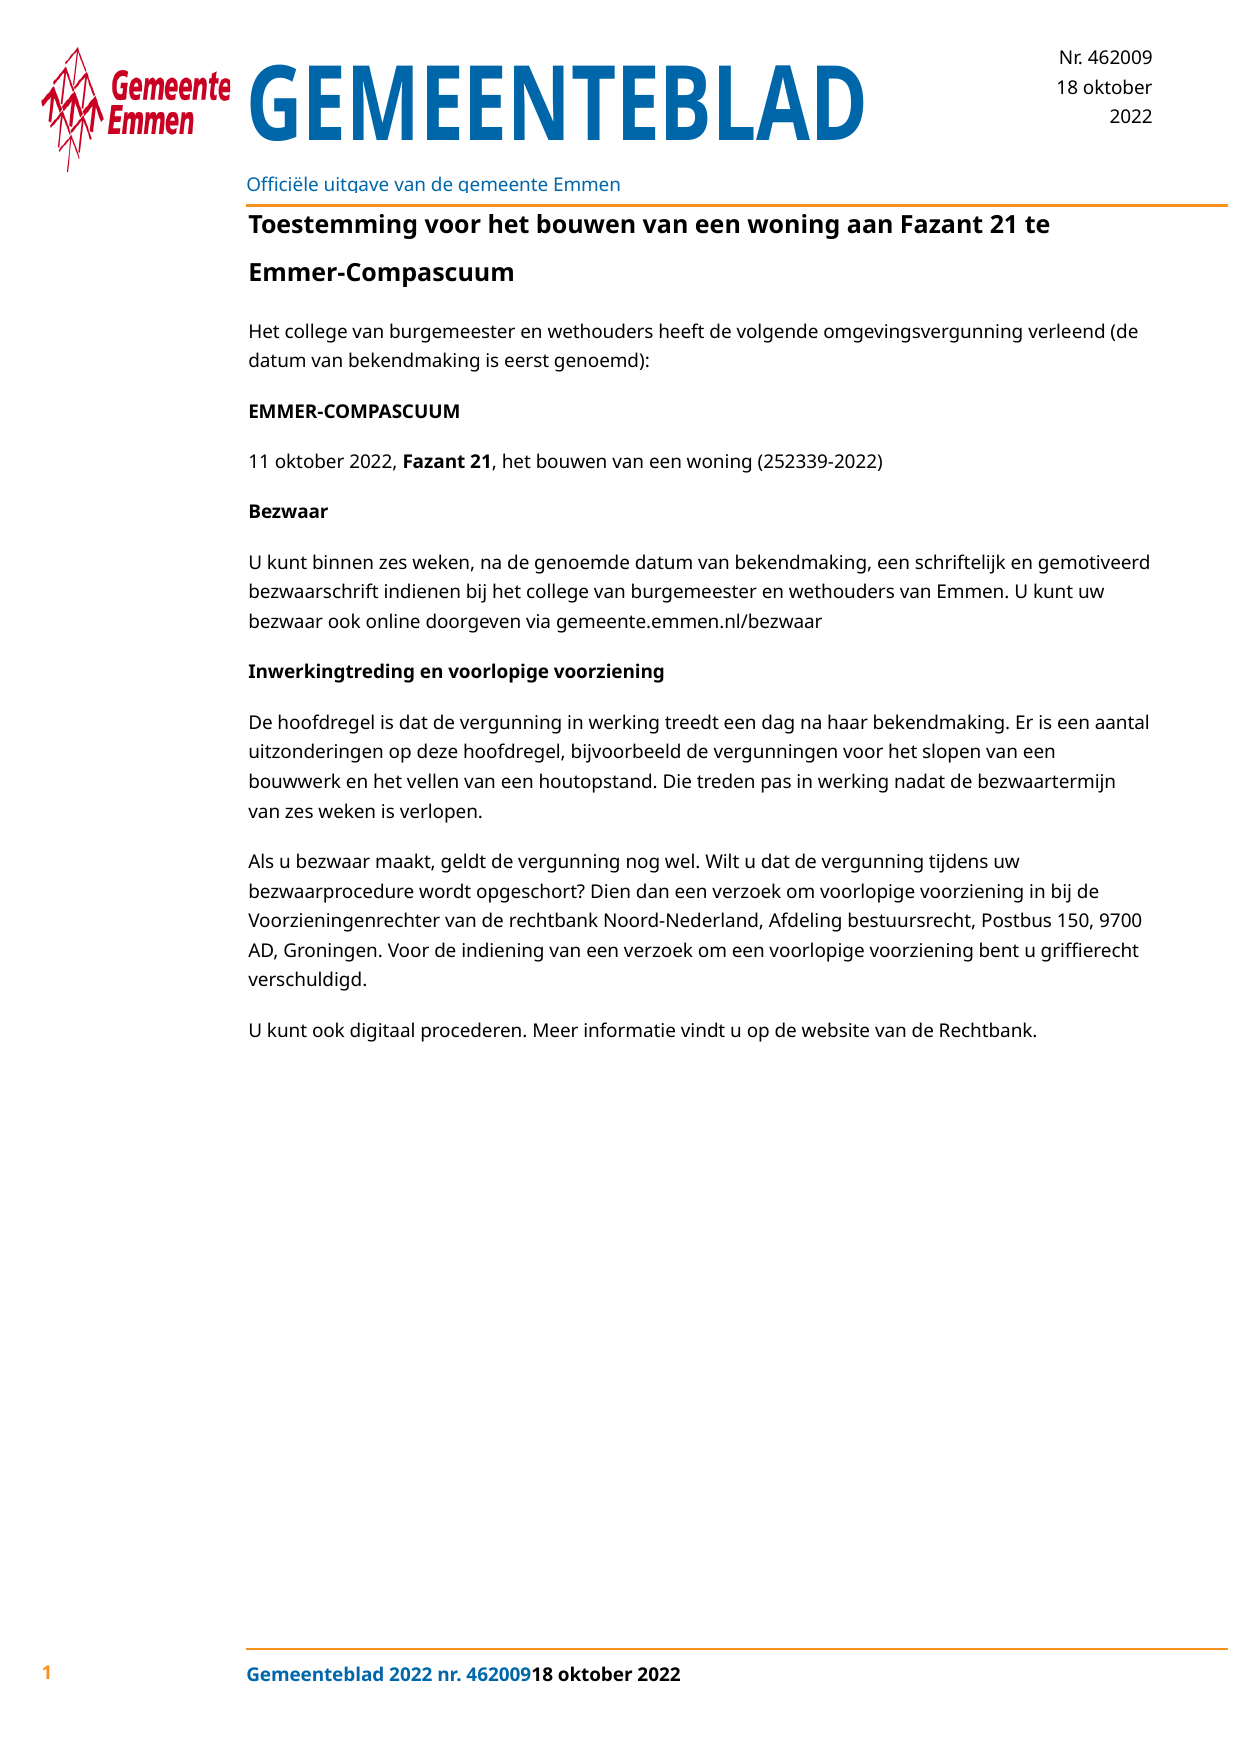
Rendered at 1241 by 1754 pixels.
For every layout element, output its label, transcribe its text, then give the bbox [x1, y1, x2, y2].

text 11 oktober 2022, Fazant 21, het bouwen van een woning (252339-2022) [248, 448, 1152, 474]
text Inwerkingtreding en voorlopige voorziening [248, 659, 1152, 684]
text Het college van burgemeester en wethouders heeft de volgende omgevingsvergunning verleend (de datum van bekendmaking is eerst genoemd): [248, 318, 1152, 373]
text Als u bezwaar maakt, geldt de vergunning nog wel. Wilt u dat de vergunning tijdens uw bezwaarprocedure wordt opgeschort? Dien dan een verzoek om voorlopige voorziening in bij de Voorzieningenrechter van de rechtbank Noord-Nederland, Afdeling bestuursrecht, Postbus 150, 9700 AD, Groningen. Voor de indiening van een verzoek om een voorlopige voorziening bent u griffierecht verschuldigd. [248, 848, 1152, 992]
text U kunt ook digitaal procederen. Meer informatie vindt u op de website van de Rechtbank. [248, 1017, 1152, 1043]
picture [41, 47, 231, 172]
text Toestemming voor het bouwen van een woning aan Fazant 21 te Emmer-Compascuum [248, 207, 1152, 288]
text U kunt binnen zes weken, na de genoemde datum van bekendmaking, een schriftelijk en gemotiveerd bezwaarschrift indienen bij het college van burgemeester en wethouders van Emmen. U kunt uw bezwaar ook online doorgeven via gemeente.emmen.nl/bezwaar [248, 549, 1152, 634]
text Bezwaar [248, 499, 1152, 524]
text De hoofdregel is dat de vergunning in werking treedt een dag na haar bekendmaking. Er is een aantal uitzonderingen op deze hoofdregel, bijvoorbeeld de vergunningen voor het slopen van een bouwwerk en het vellen van een houtopstand. Die treden pas in werking nadat de bezwaartermijn van zes weken is verlopen. [248, 709, 1152, 824]
text EMMER-COMPASCUUM [248, 398, 1152, 424]
